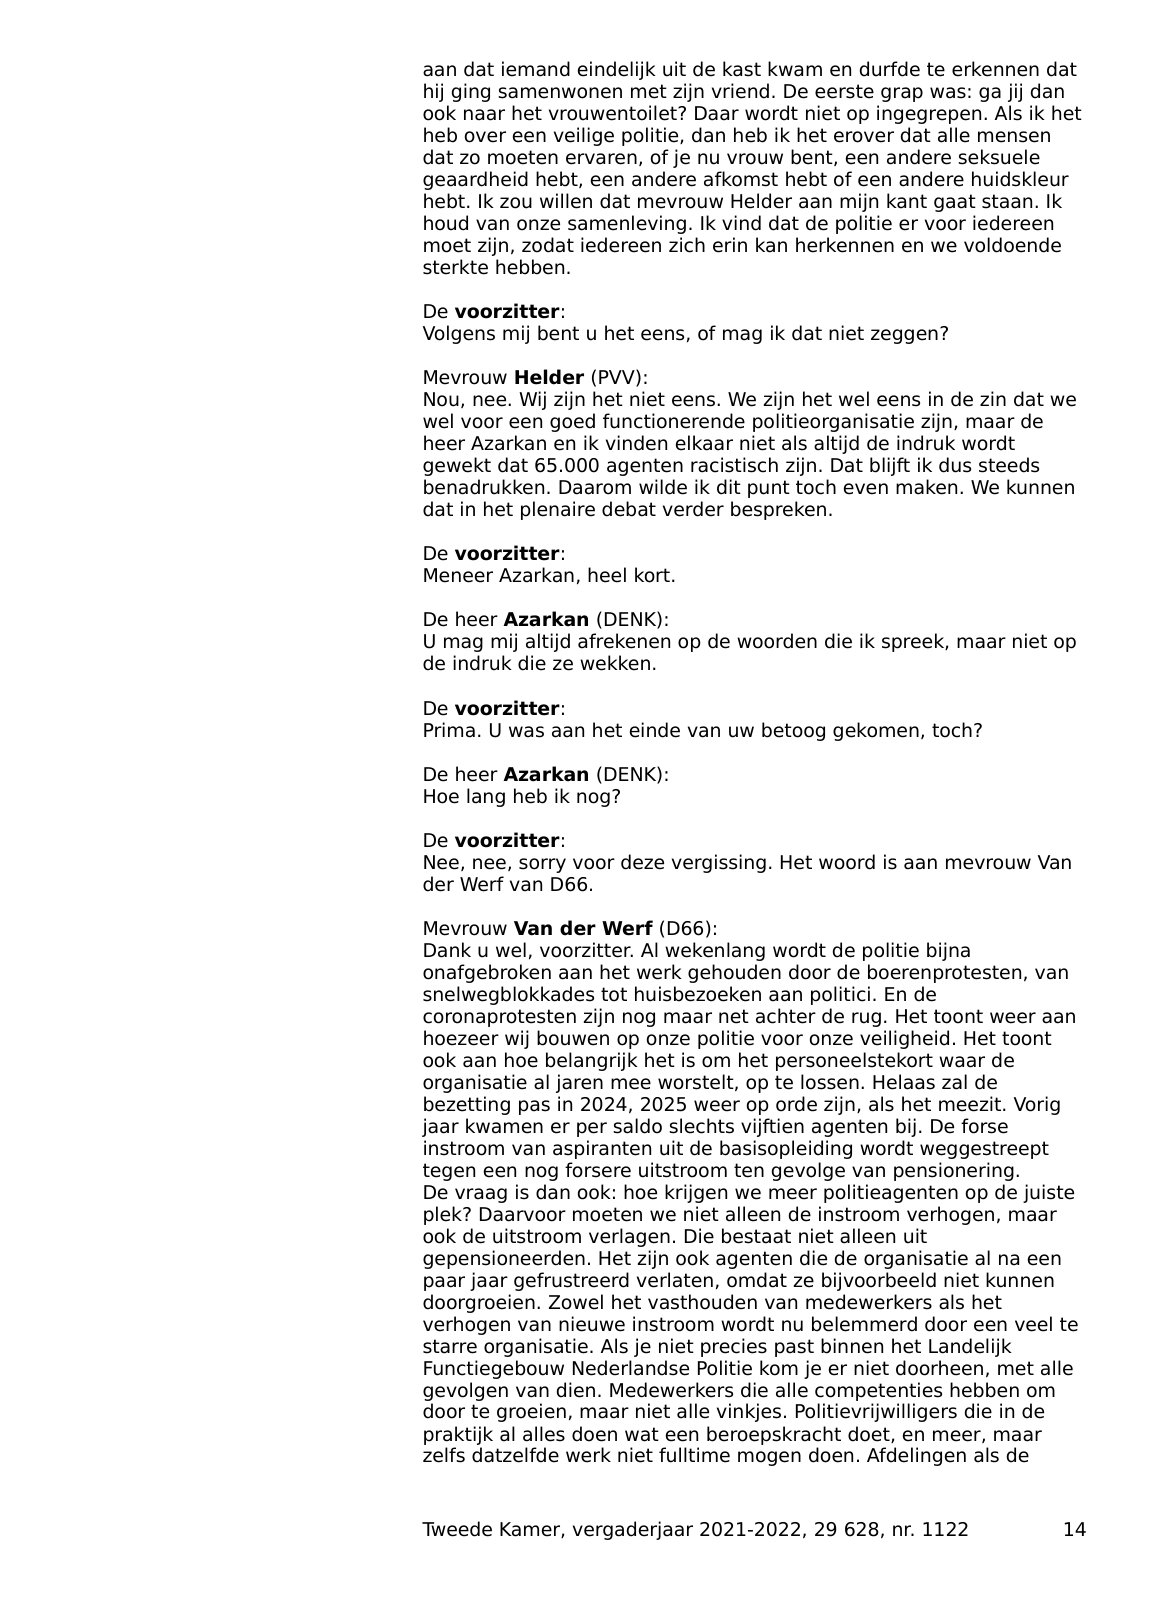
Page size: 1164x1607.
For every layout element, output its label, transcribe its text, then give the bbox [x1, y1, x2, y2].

text Mevrouw Helder (PVV): [422, 367, 1087, 389]
text Hoe lang heb ik nog? [422, 786, 1087, 808]
text Mevrouw Van der Werf (D66): [422, 918, 1087, 940]
text Nou, nee. Wij zijn het niet eens. We zijn het wel eens in de zin dat we wel voor een goed functionerende politieorganisatie zijn, maar de heer Azarkan en ik vinden elkaar niet als altijd de indruk wordt gewekt dat 65.000 agenten racistisch zijn. Dat blijft ik dus steeds benadrukken. Daarom wilde ik dit punt toch even maken. We kunnen dat in het plenaire debat verder bespreken. [422, 389, 1087, 521]
text Nee, nee, sorry voor deze vergissing. Het woord is aan mevrouw Van der Werf van D66. [422, 852, 1087, 896]
text Dank u wel, voorzitter. Al wekenlang wordt de politie bijna onafgebroken aan het werk gehouden door de boerenprotesten, van snelwegblokkades tot huisbezoeken aan politici. En de coronaprotesten zijn nog maar net achter de rug. Het toont weer aan hoezeer wij bouwen op onze politie voor onze veiligheid. Het toont ook aan hoe belangrijk het is om het personeelstekort waar de organisatie al jaren mee worstelt, op te lossen. Helaas zal de bezetting pas in 2024, 2025 weer op orde zijn, als het meezit. Vorig jaar kwamen er per saldo slechts vijftien agenten bij. De forse instroom van aspiranten uit de basisopleiding wordt weggestreept tegen een nog forsere uitstroom ten gevolge van pensionering. [422, 940, 1087, 1182]
text De heer Azarkan (DENK): [422, 609, 1087, 631]
text U mag mij altijd afrekenen op de woorden die ik spreek, maar niet op de indruk die ze wekken. [422, 631, 1087, 675]
text aan dat iemand eindelijk uit de kast kwam en durfde te erkennen dat hij ging samenwonen met zijn vriend. De eerste grap was: ga jij dan ook naar het vrouwentoilet? Daar wordt niet op ingegrepen. Als ik het heb over een veilige politie, dan heb ik het erover dat alle mensen dat zo moeten ervaren, of je nu vrouw bent, een andere seksuele geaardheid hebt, een andere afkomst hebt of een andere huidskleur hebt. Ik zou willen dat mevrouw Helder aan mijn kant gaat staan. Ik houd van onze samenleving. Ik vind dat de politie er voor iedereen moet zijn, zodat iedereen zich erin kan herkennen en we voldoende sterkte hebben. [422, 59, 1087, 279]
text De voorzitter: [422, 697, 1087, 719]
text De heer Azarkan (DENK): [422, 764, 1087, 786]
text De vraag is dan ook: hoe krijgen we meer politieagenten op de juiste plek? Daarvoor moeten we niet alleen de instroom verhogen, maar ook de uitstroom verlagen. Die bestaat niet alleen uit gepensioneerden. Het zijn ook agenten die de organisatie al na een paar jaar gefrustreerd verlaten, omdat ze bijvoorbeeld niet kunnen doorgroeien. Zowel het vasthouden van medewerkers als het verhogen van nieuwe instroom wordt nu belemmerd door een veel te starre organisatie. Als je niet precies past binnen het Landelijk Functiegebouw Nederlandse Politie kom je er niet doorheen, met alle gevolgen van dien. Medewerkers die alle competenties hebben om door te groeien, maar niet alle vinkjes. Politievrijwilligers die in de praktijk al alles doen wat een beroepskracht doet, en meer, maar zelfs datzelfde werk niet fulltime mogen doen. Afdelingen als de [422, 1182, 1087, 1467]
text De voorzitter: [422, 543, 1087, 565]
text De voorzitter: [422, 301, 1087, 323]
text Prima. U was aan het einde van uw betoog gekomen, toch? [422, 719, 1087, 741]
text Meneer Azarkan, heel kort. [422, 565, 1087, 587]
text Volgens mij bent u het eens, of mag ik dat niet zeggen? [422, 323, 1087, 345]
text De voorzitter: [422, 830, 1087, 852]
